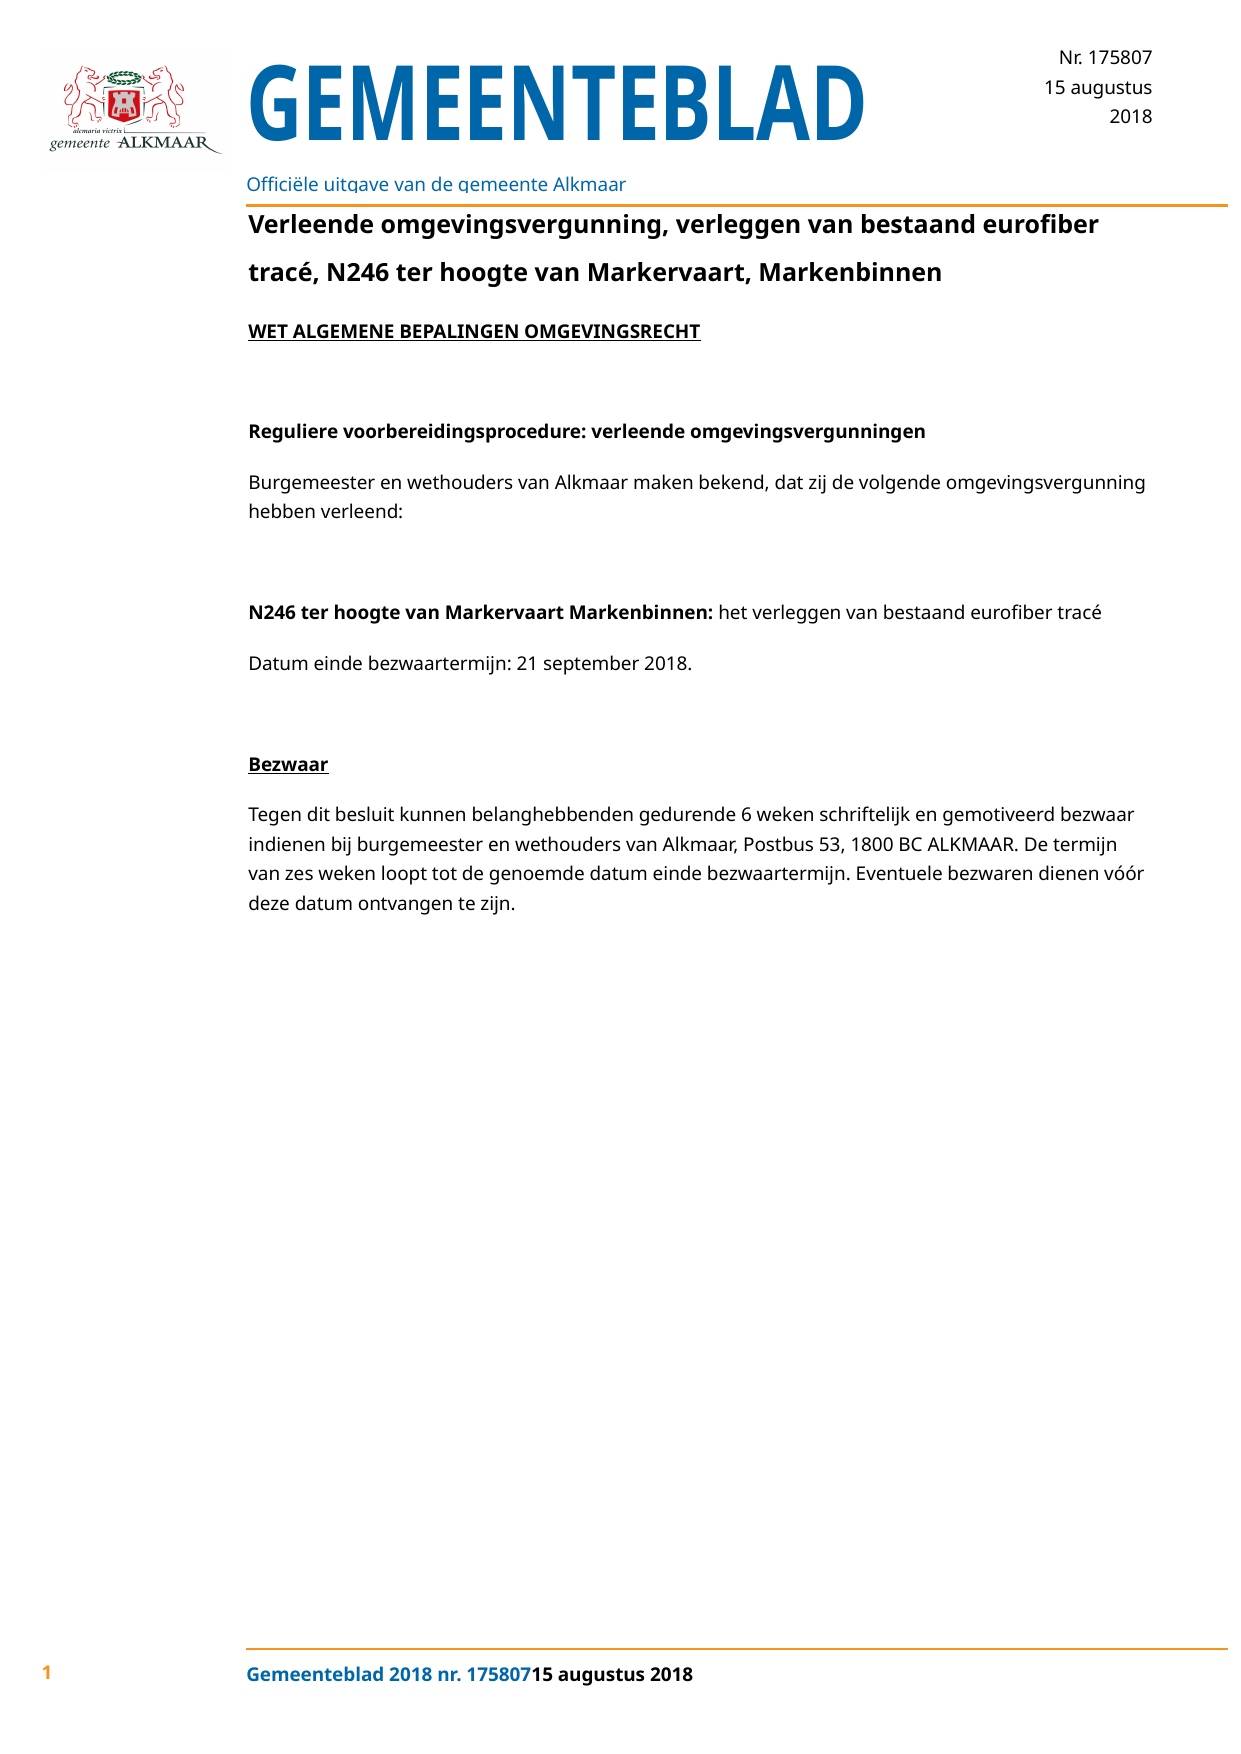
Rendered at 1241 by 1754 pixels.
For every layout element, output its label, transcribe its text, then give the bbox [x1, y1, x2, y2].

text Verleende omgevingsvergunning, verleggen van bestaand eurofiber tracé, N246 ter hoogte van Markervaart, Markenbinnen [248, 207, 1152, 288]
text Bezwaar [248, 751, 1152, 777]
text Datum einde bezwaartermijn: 21 september 2018. [248, 650, 1152, 676]
picture [41, 47, 231, 172]
text Burgemeester en wethouders van Alkmaar maken bekend, dat zij de volgende omgevingsvergunning hebben verleend: [248, 469, 1152, 524]
text N246 ter hoogte van Markervaart Markenbinnen: het verleggen van bestaand eurofiber tracé [248, 599, 1152, 625]
text Reguliere voorbereidingsprocedure: verleende omgevingsvergunningen [248, 419, 1152, 444]
text Tegen dit besluit kunnen belanghebbenden gedurende 6 weken schriftelijk en gemotiveerd bezwaar indienen bij burgemeester en wethouders van Alkmaar, Postbus 53, 1800 BC ALKMAAR. De termijn van zes weken loopt tot de genoemde datum einde bezwaartermijn. Eventuele bezwaren dienen vóór deze datum ontvangen te zijn. [248, 801, 1152, 916]
text WET ALGEMENE BEPALINGEN OMGEVINGSRECHT [248, 318, 1152, 344]
